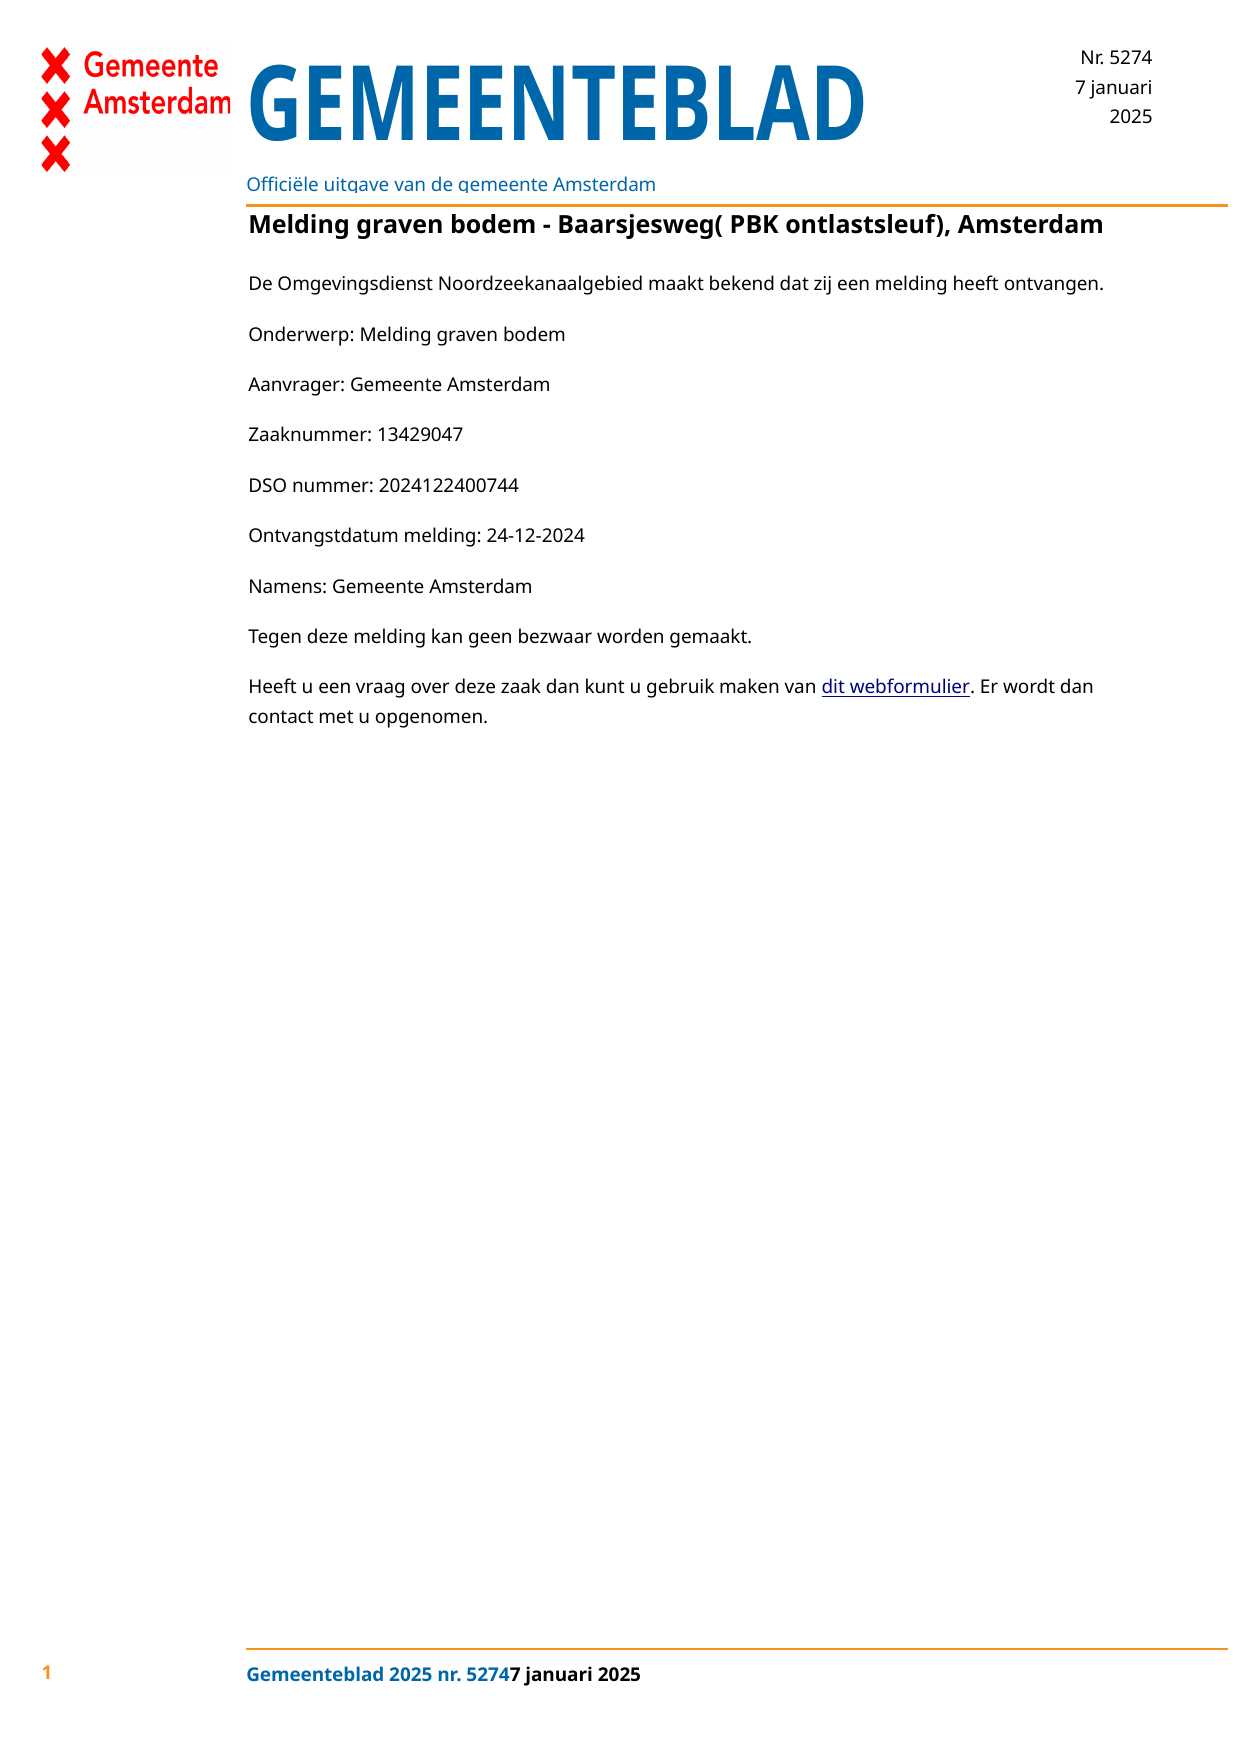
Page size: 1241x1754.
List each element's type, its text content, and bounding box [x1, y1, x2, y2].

text Ontvangstdatum melding: 24-12-2024 [248, 522, 1152, 548]
text Heeft u een vraag over deze zaak dan kunt u gebruik maken van dit webformulier. Er wordt dan contact met u opgenomen. [248, 674, 1152, 729]
text De Omgevingsdienst Noordzeekanaalgebied maakt bekend dat zij een melding heeft ontvangen. [248, 270, 1152, 296]
text Aanvrager: Gemeente Amsterdam [248, 371, 1152, 397]
picture [41, 47, 231, 172]
text Onderwerp: Melding graven bodem [248, 321, 1152, 346]
text Tegen deze melding kan geen bezwaar worden gemaakt. [248, 623, 1152, 649]
text Melding graven bodem - Baarsjesweg( PBK ontlastsleuf), Amsterdam [248, 207, 1152, 241]
text Namens: Gemeente Amsterdam [248, 573, 1152, 598]
text Zaaknummer: 13429047 [248, 422, 1152, 447]
text DSO nummer: 2024122400744 [248, 472, 1152, 498]
